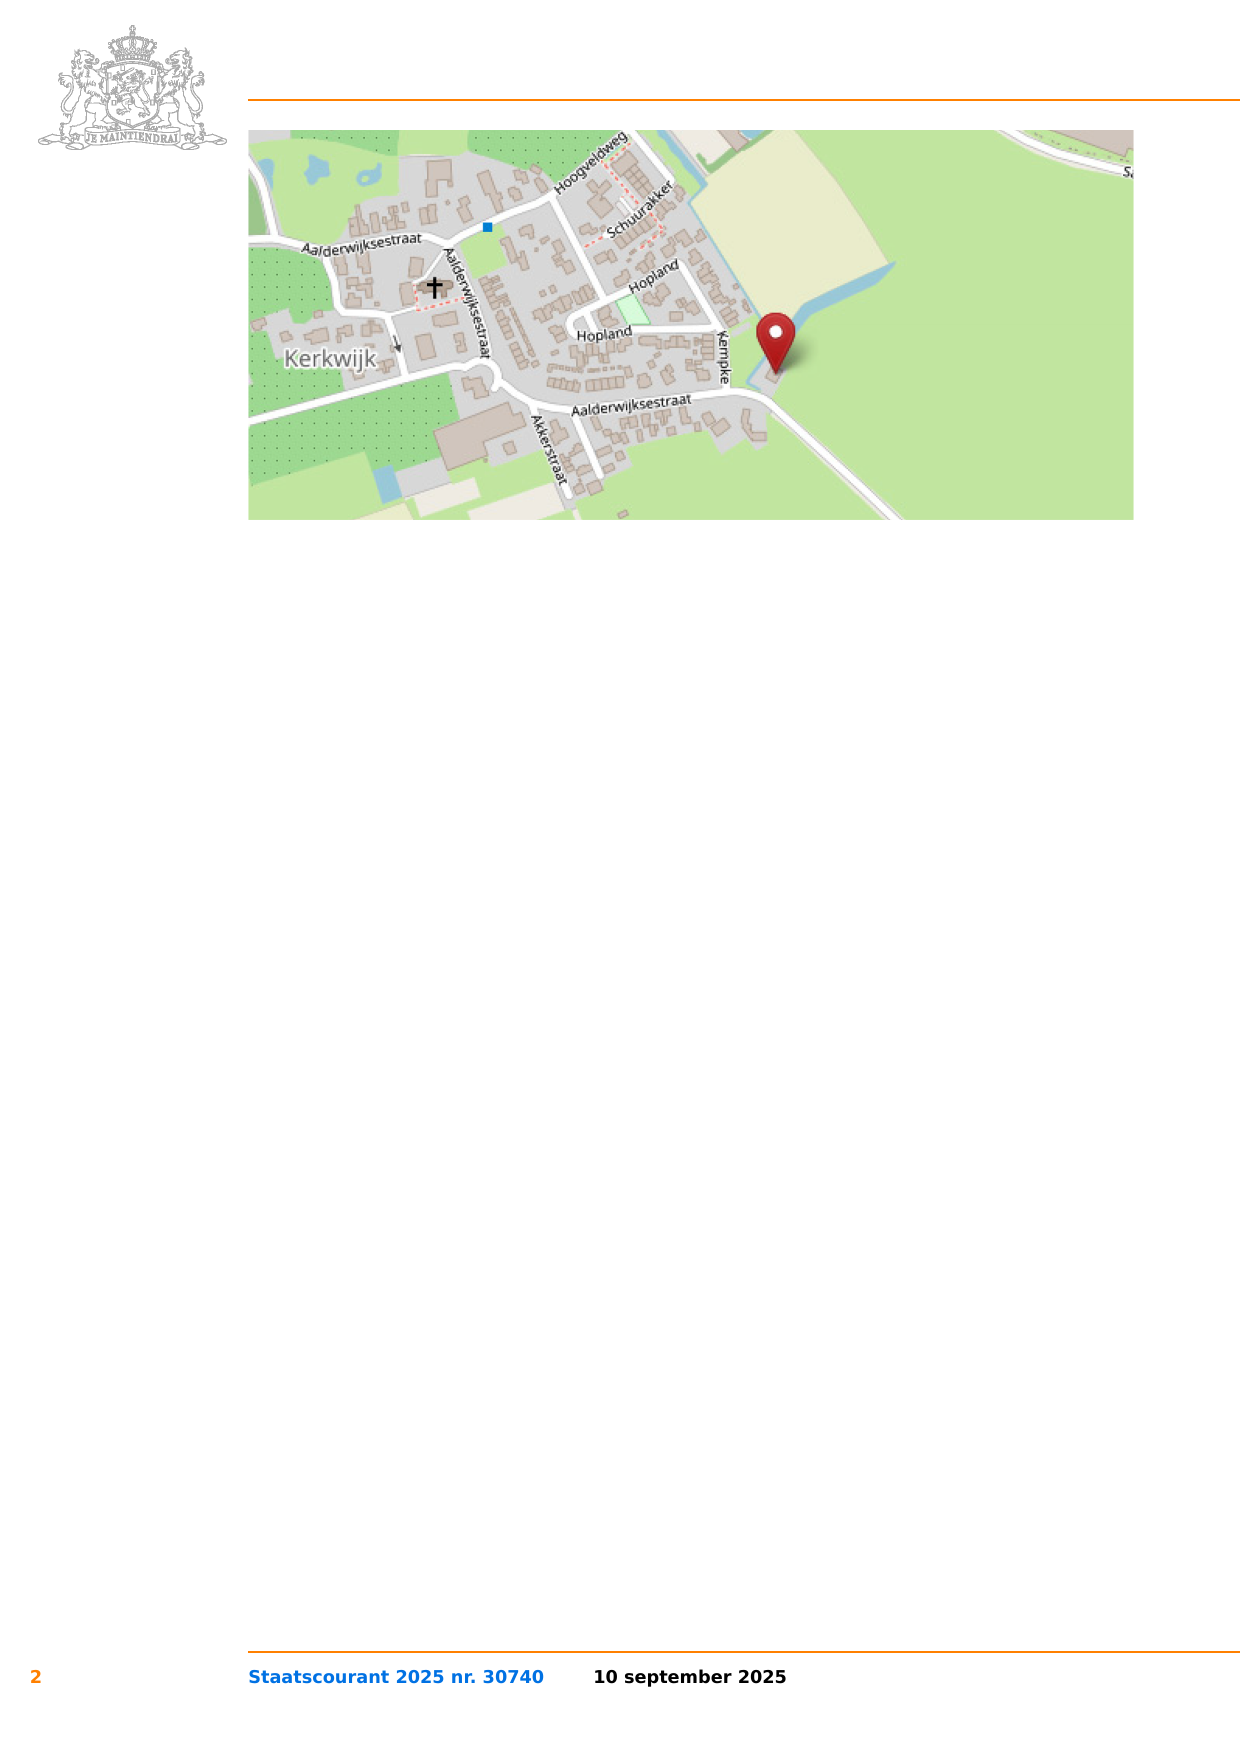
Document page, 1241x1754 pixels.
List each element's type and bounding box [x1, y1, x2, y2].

picture [38, 25, 227, 150]
picture [248, 130, 1134, 520]
